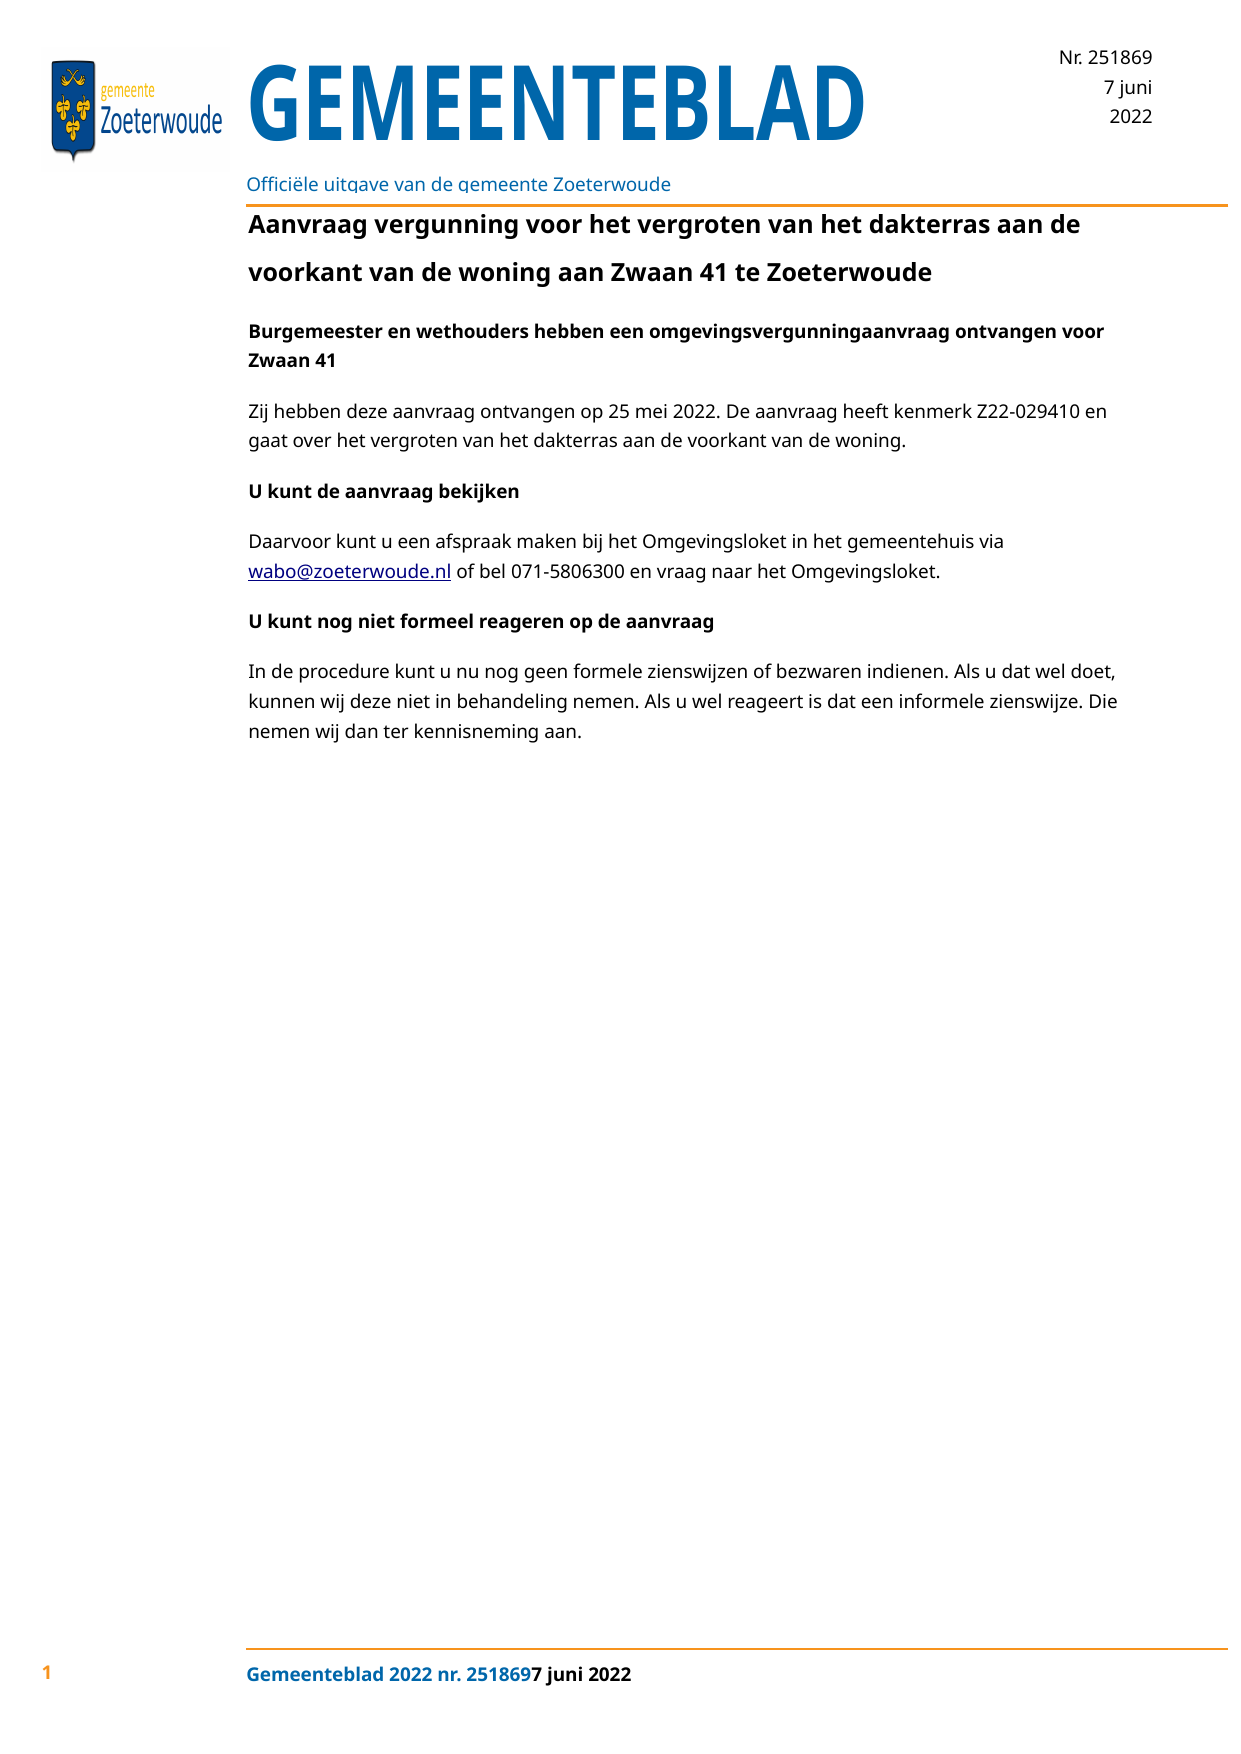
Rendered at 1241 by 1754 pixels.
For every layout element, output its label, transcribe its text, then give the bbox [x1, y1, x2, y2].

text Zij hebben deze aanvraag ontvangen op 25 mei 2022. De aanvraag heeft kenmerk Z22-029410 en gaat over het vergroten van het dakterras aan de voorkant van de woning. [248, 398, 1152, 453]
text Aanvraag vergunning voor het vergroten van het dakterras aan de voorkant van de woning aan Zwaan 41 te Zoeterwoude [248, 207, 1152, 288]
text Burgemeester en wethouders hebben een omgevingsvergunningaanvraag ontvangen voor Zwaan 41 [248, 318, 1152, 373]
text In de procedure kunt u nu nog geen formele zienswijzen of bezwaren indienen. Als u dat wel doet, kunnen wij deze niet in behandeling nemen. Als u wel reageert is dat een informele zienswijze. Die nemen wij dan ter kennisneming aan. [248, 659, 1152, 744]
text U kunt de aanvraag bekijken [248, 478, 1152, 504]
picture [41, 47, 231, 172]
text U kunt nog niet formeel reageren op de aanvraag [248, 608, 1152, 634]
text Daarvoor kunt u een afspraak maken bij het Omgevingsloket in het gemeentehuis via wabo@zoeterwoude.nl of bel 071-5806300 en vraag naar het Omgevingsloket. [248, 528, 1152, 584]
